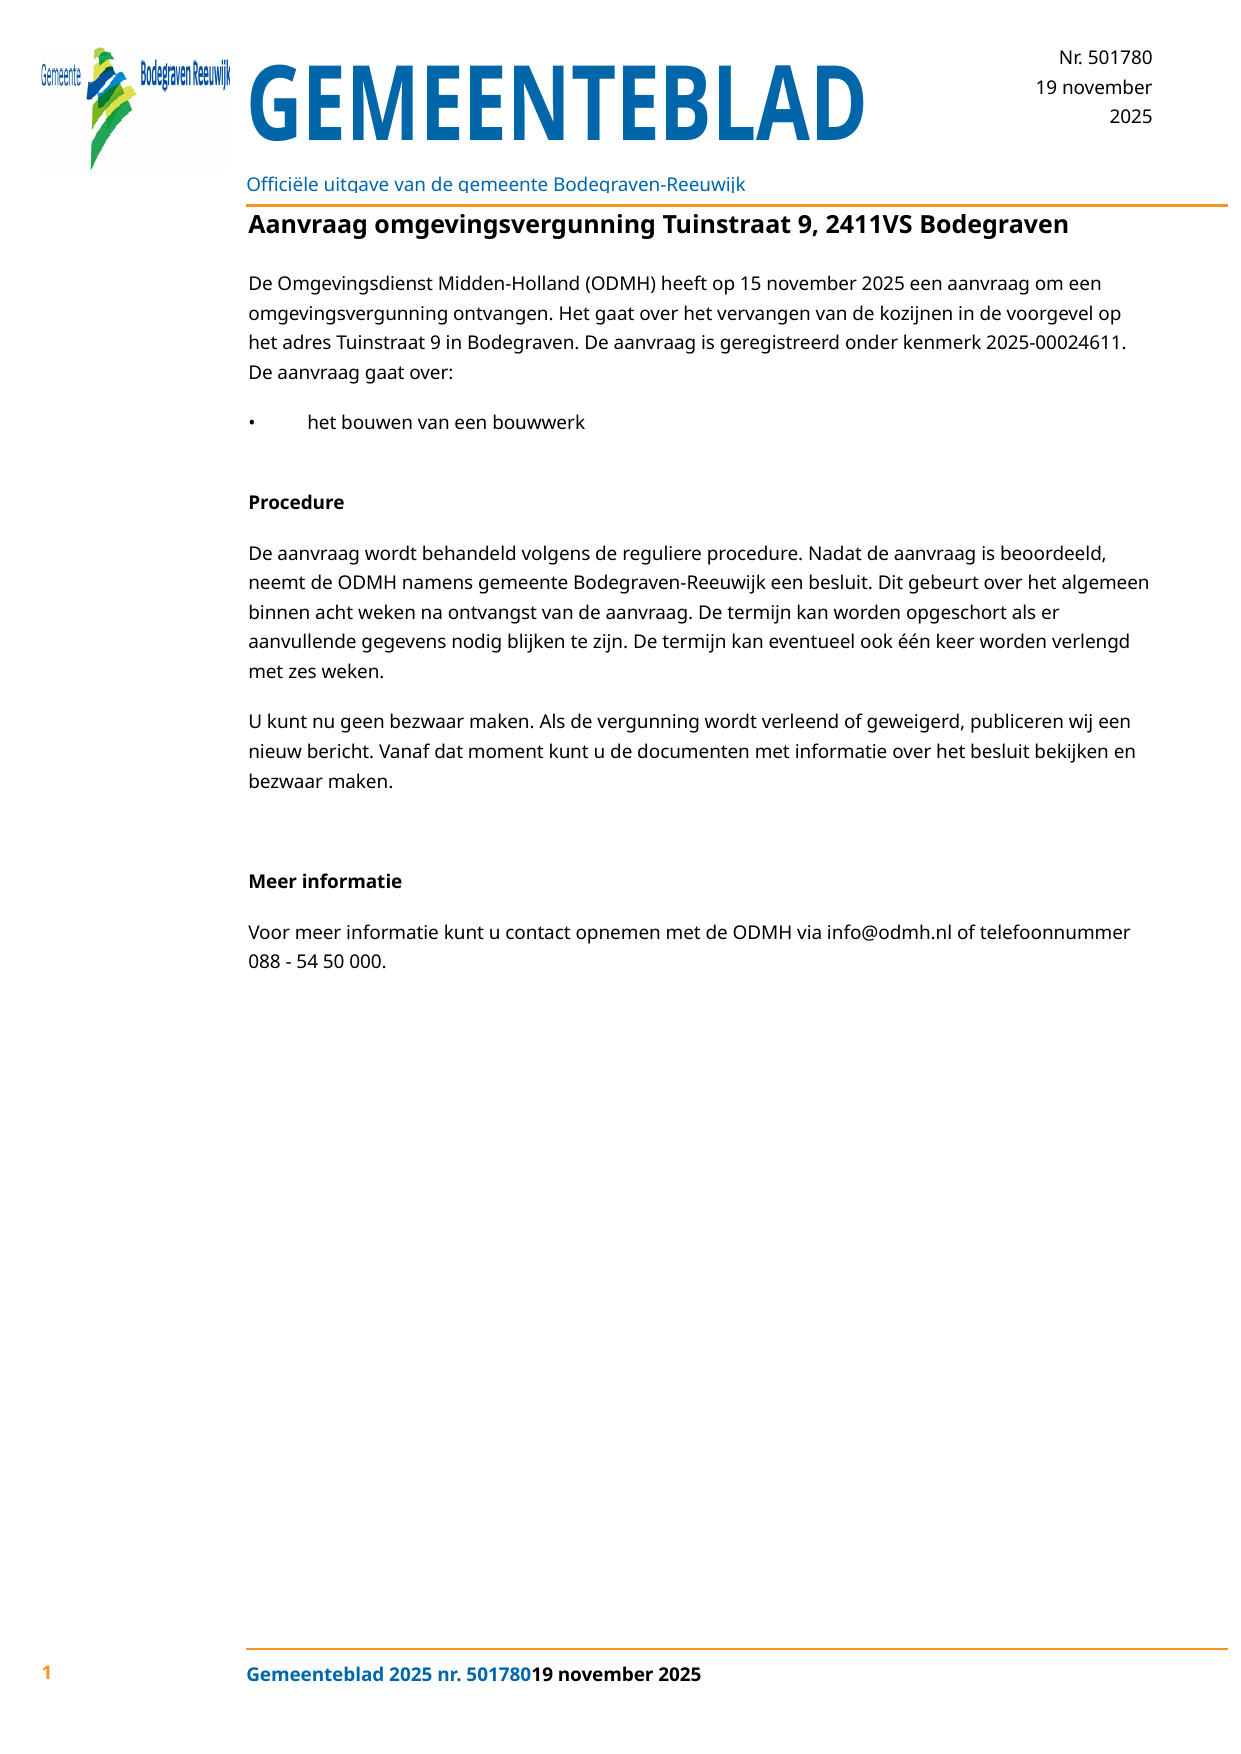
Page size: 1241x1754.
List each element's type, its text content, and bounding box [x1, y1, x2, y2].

text Voor meer informatie kunt u contact opnemen met de ODMH via info@odmh.nl of telefoonnummer 088 - 54 50 000. [248, 919, 1152, 974]
text Procedure [248, 489, 1152, 515]
text U kunt nu geen bezwaar maken. Als de vergunning wordt verleend of geweigerd, publiceren wij een nieuw bericht. Vanaf dat moment kunt u de documenten met informatie over het besluit bekijken en bezwaar maken. [248, 709, 1152, 793]
text Aanvraag omgevingsvergunning Tuinstraat 9, 2411VS Bodegraven [248, 207, 1152, 241]
picture [41, 47, 231, 172]
list het bouwen van een bouwwerk [248, 409, 1152, 435]
text De aanvraag wordt behandeld volgens de reguliere procedure. Nadat de aanvraag is beoordeeld, neemt de ODMH namens gemeente Bodegraven-Reeuwijk een besluit. Dit gebeurt over het algemeen binnen acht weken na ontvangst van de aanvraag. De termijn kan worden opgeschort als er aanvullende gegevens nodig blijken te zijn. De termijn kan eventueel ook één keer worden verlengd met zes weken. [248, 540, 1152, 684]
text De Omgevingsdienst Midden-Holland (ODMH) heeft op 15 november 2025 een aanvraag om een omgevingsvergunning ontvangen. Het gaat over het vervangen van de kozijnen in de voorgevel op het adres Tuinstraat 9 in Bodegraven. De aanvraag is geregistreerd onder kenmerk 2025-00024611. De aanvraag gaat over: [248, 270, 1152, 385]
text Meer informatie [248, 869, 1152, 894]
